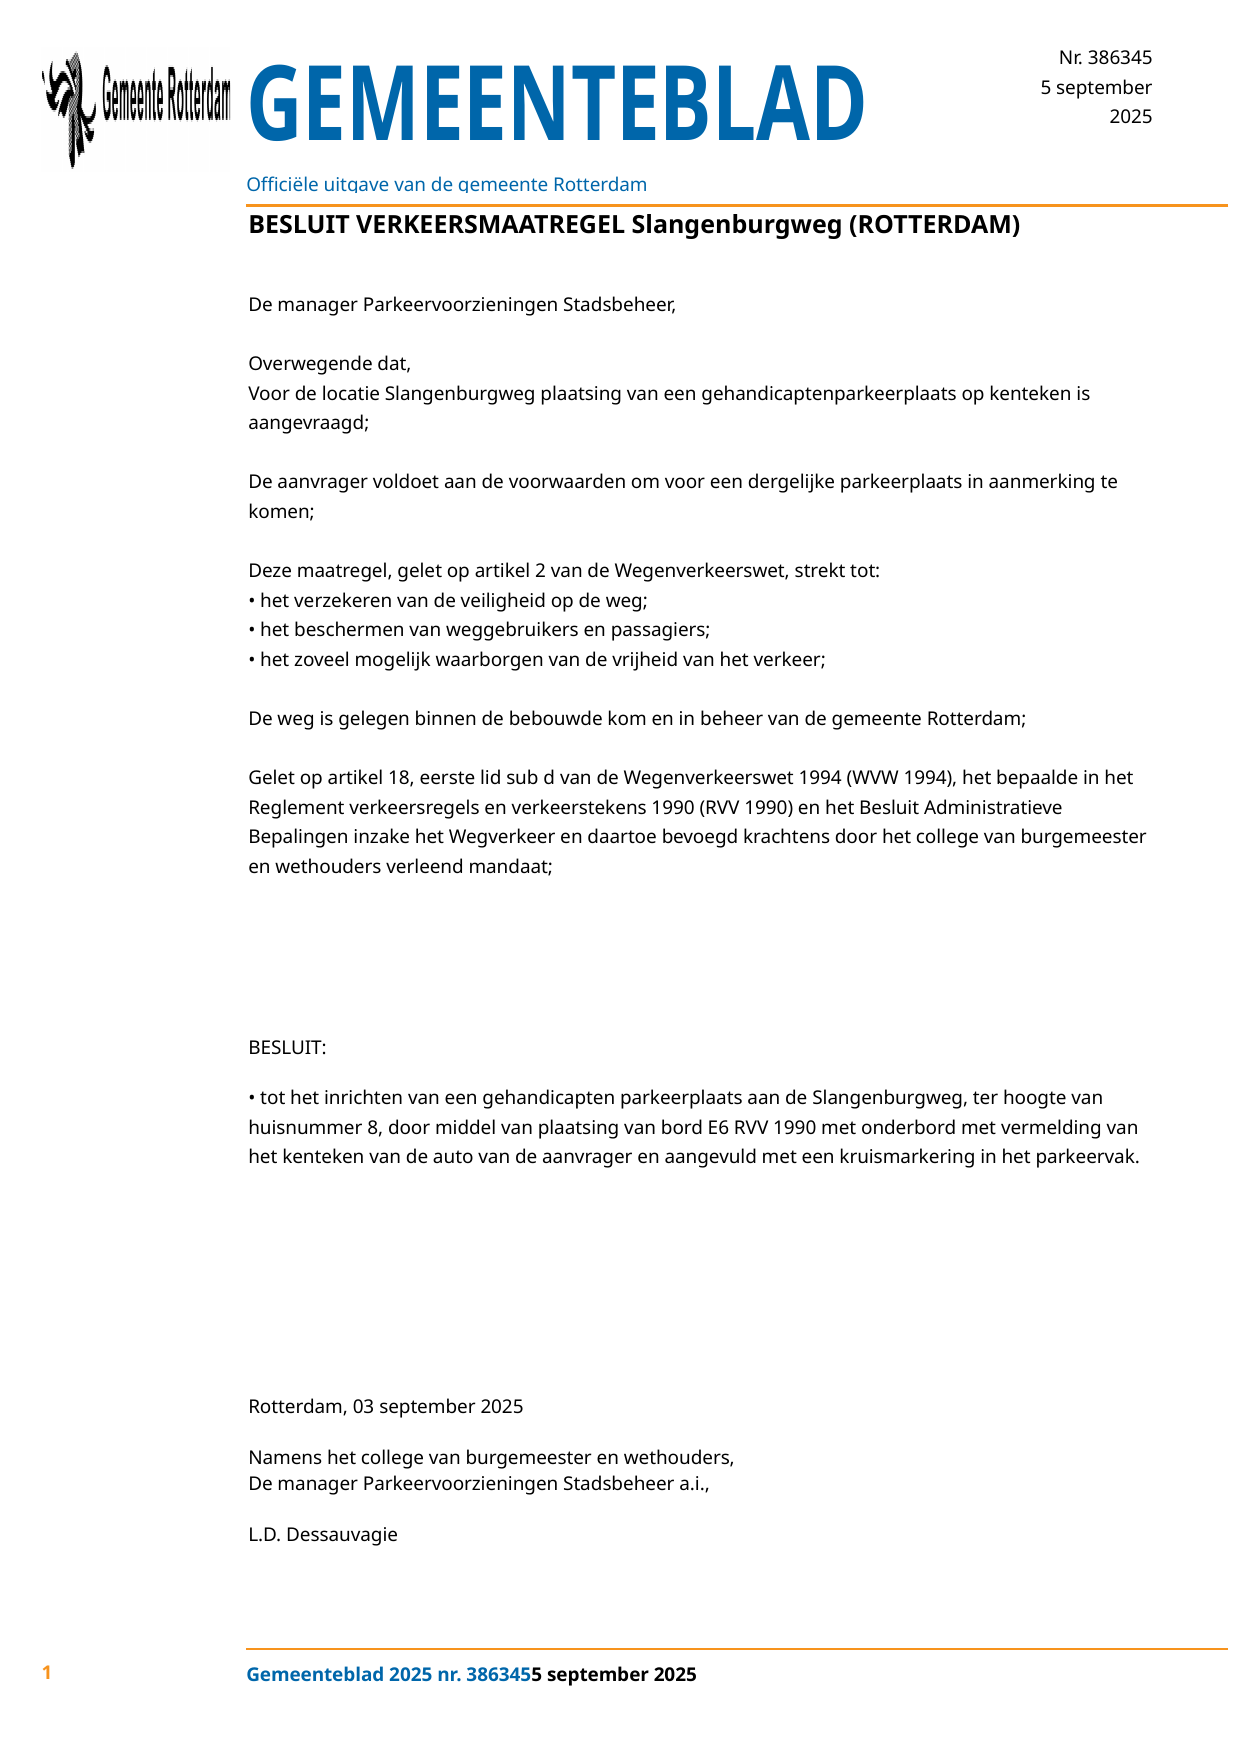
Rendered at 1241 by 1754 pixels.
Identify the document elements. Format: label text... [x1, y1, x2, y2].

text Voor de locatie Slangenburgweg plaatsing van een gehandicaptenparkeerplaats op kenteken is aangevraagd; [248, 380, 1152, 435]
text Deze maatregel, gelet op artikel 2 van de Wegenverkeerswet, strekt tot: [248, 557, 1152, 583]
picture [41, 47, 231, 172]
text BESLUIT VERKEERSMAATREGEL Slangenburgweg (ROTTERDAM) [248, 207, 1152, 241]
text • tot het inrichten van een gehandicapten parkeerplaats aan de Slangenburgweg, ter hoogte van huisnummer 8, door middel van plaatsing van bord E6 RVV 1990 met onderbord met vermelding van het kenteken van de auto van de aanvrager en aangevuld met een kruismarkering in het parkeervak. [248, 1084, 1152, 1169]
text Overwegende dat, [248, 350, 1152, 376]
text Rotterdam, 03 september 2025 [248, 1393, 1152, 1419]
text De aanvrager voldoet aan de voorwaarden om voor een dergelijke parkeerplaats in aanmerking te komen; [248, 468, 1152, 524]
text • het verzekeren van de veiligheid op de weg; [248, 587, 1152, 613]
text BESLUIT: [248, 1034, 1152, 1060]
text • het beschermen van weggebruikers en passagiers; [248, 616, 1152, 642]
text Namens het college van burgemeester en wethouders, [248, 1444, 1152, 1470]
text De manager Parkeervoorzieningen Stadsbeheer, [248, 291, 1152, 317]
text De manager Parkeervoorzieningen Stadsbeheer a.i., [248, 1470, 1152, 1496]
text L.D. Dessauvagie [248, 1522, 1152, 1547]
text • het zoveel mogelijk waarborgen van de vrijheid van het verkeer; [248, 646, 1152, 672]
text De weg is gelegen binnen de bebouwde kom en in beheer van de gemeente Rotterdam; [248, 705, 1152, 731]
text Gelet op artikel 18, eerste lid sub d van de Wegenverkeerswet 1994 (WVW 1994), het bepaalde in het Reglement verkeersregels en verkeerstekens 1990 (RVV 1990) en het Besluit Administratieve Bepalingen inzake het Wegverkeer en daartoe bevoegd krachtens door het college van burgemeester en wethouders verleend mandaat; [248, 764, 1152, 879]
